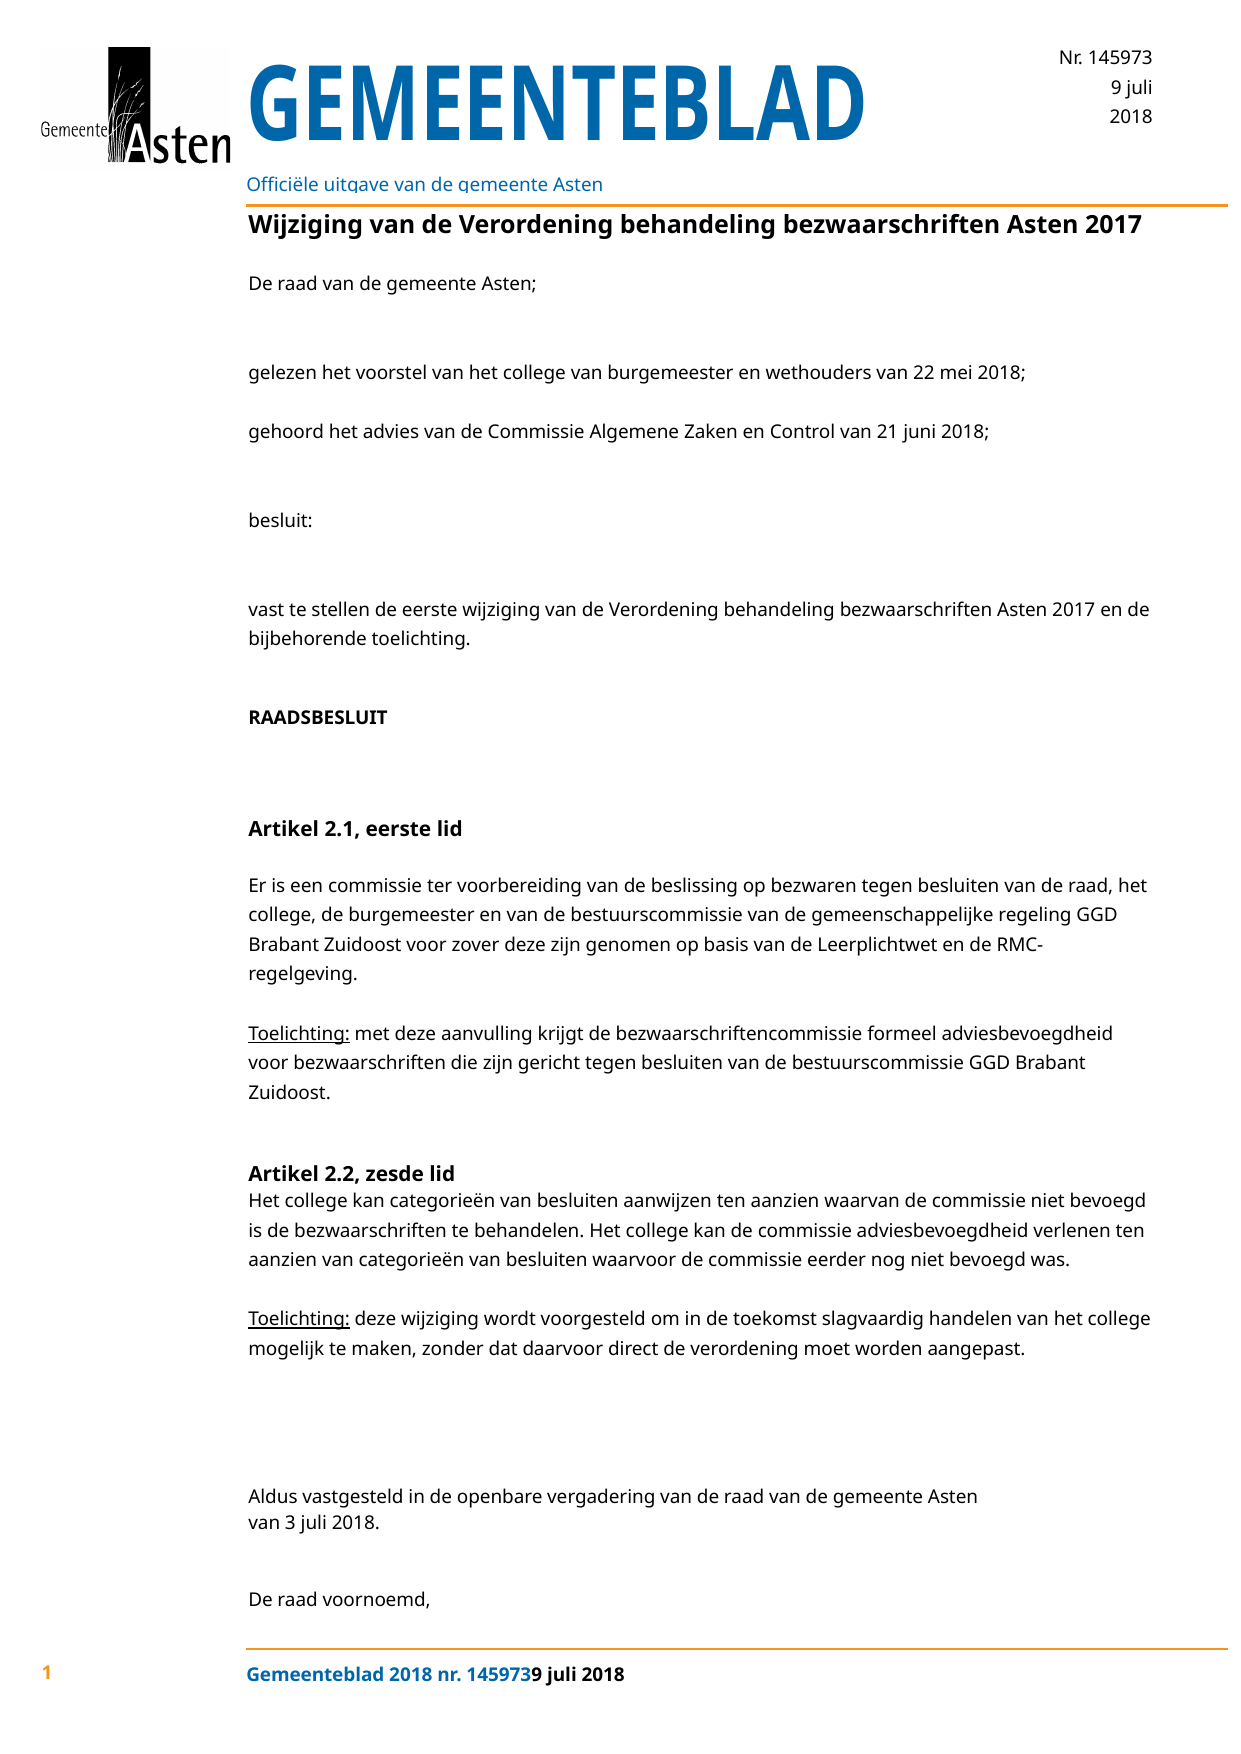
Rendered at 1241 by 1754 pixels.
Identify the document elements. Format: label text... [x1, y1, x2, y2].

text RAADSBESLUIT [248, 704, 1152, 730]
text Artikel 2.2, zesde lid [248, 1159, 1152, 1187]
text gehoord het advies van de Commissie Algemene Zaken en Control van 21 juni 2018; [248, 418, 1152, 444]
text Toelichting: met deze aanvulling krijgt de bezwaarschriftencommissie formeel adviesbevoegdheid voor bezwaarschriften die zijn gericht tegen besluiten van de bestuurscommissie GGD Brabant Zuidoost. [248, 1020, 1152, 1104]
text vast te stellen de eerste wijziging van de Verordening behandeling bezwaarschriften Asten 2017 en de bijbehorende toelichting. [248, 596, 1152, 651]
text De raad van de gemeente Asten; [248, 270, 1152, 296]
picture [41, 47, 231, 172]
text Aldus vastgesteld in de openbare vergadering van de raad van de gemeente Asten [248, 1483, 1152, 1509]
text Het college kan categorieën van besluiten aanwijzen ten aanzien waarvan de commissie niet bevoegd is de bezwaarschriften te behandelen. Het college kan de commissie adviesbevoegdheid verlenen ten aanzien van categorieën van besluiten waarvoor de commissie eerder nog niet bevoegd was. [248, 1187, 1152, 1272]
text besluit: [248, 507, 1152, 533]
text De raad voornoemd, [248, 1586, 1152, 1612]
text Artikel 2.1, eerste lid [248, 814, 1152, 842]
text Toelichting: deze wijziging wordt voorgesteld om in de toekomst slagvaardig handelen van het college mogelijk te maken, zonder dat daarvoor direct de verordening moet worden aangepast. [248, 1306, 1152, 1361]
text gelezen het voorstel van het college van burgemeester en wethouders van 22 mei 2018; [248, 359, 1152, 385]
text Er is een commissie ter voorbereiding van de beslissing op bezwaren tegen besluiten van de raad, het college, de burgemeester en van de bestuurscommissie van de gemeenschappelijke regeling GGD Brabant Zuidoost voor zover deze zijn genomen op basis van de Leerplichtwet en de RMC-regelgeving. [248, 872, 1152, 986]
text van 3 juli 2018. [248, 1509, 1152, 1534]
text Wijziging van de Verordening behandeling bezwaarschriften Asten 2017 [248, 207, 1152, 241]
